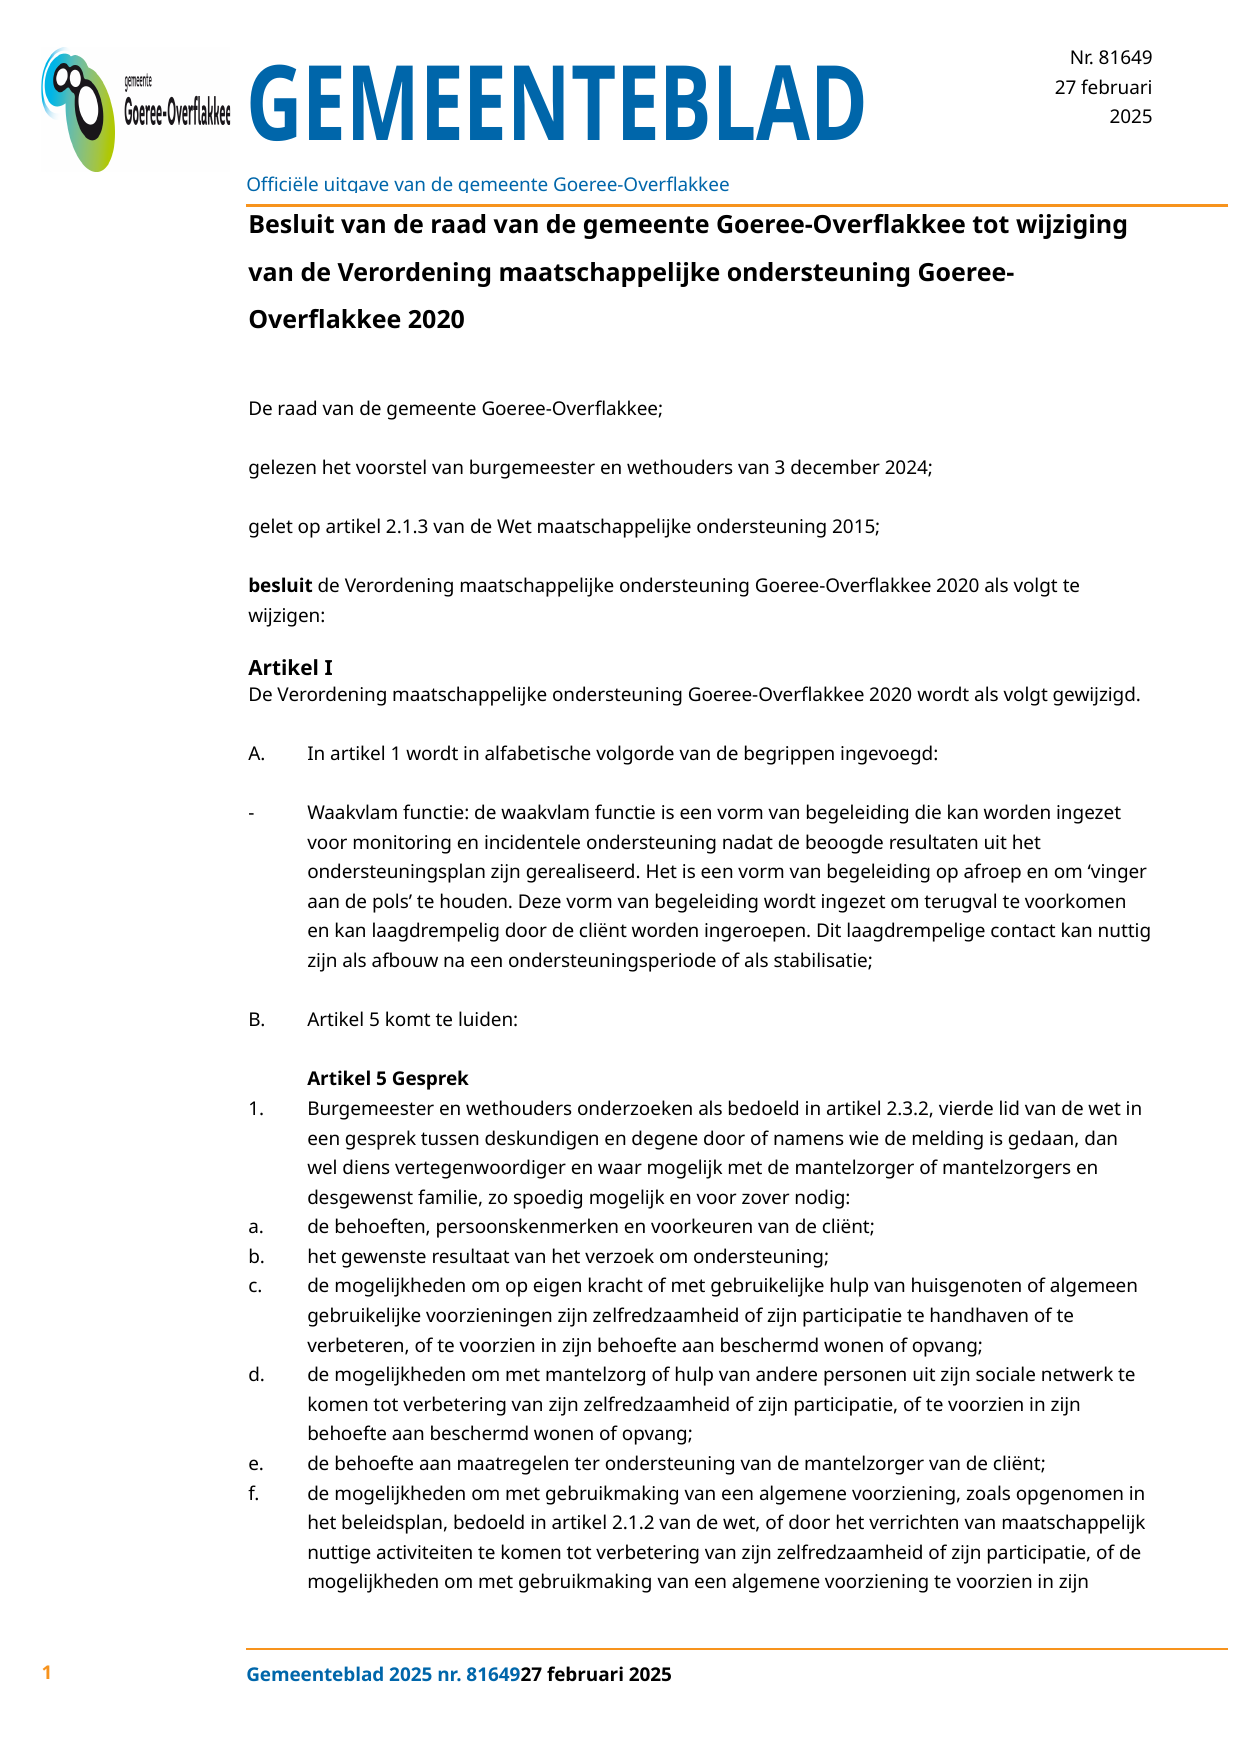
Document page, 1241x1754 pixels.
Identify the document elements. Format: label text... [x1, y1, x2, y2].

list de behoefte aan maatregelen ter ondersteuning van de mantelzorger van de cliënt; [248, 1450, 1152, 1476]
text gelezen het voorstel van burgemeester en wethouders van 3 december 2024; [248, 454, 1152, 480]
text gelet op artikel 2.1.3 van de Wet maatschappelijke ondersteuning 2015; [248, 513, 1152, 539]
list Burgemeester en wethouders onderzoeken als bedoeld in artikel 2.3.2, vierde lid van de wet in een gesprek tussen deskundigen en degene door of namens wie de melding is gedaan, dan wel diens vertegenwoordiger en waar mogelijk met de mantelzorger of mantelzorgers en desgewenst familie, zo spoedig mogelijk en voor zover nodig: [248, 1095, 1152, 1210]
list Artikel 5 Gesprek [248, 1066, 1152, 1091]
list het gewenste resultaat van het verzoek om ondersteuning; [248, 1243, 1152, 1269]
text Besluit van de raad van de gemeente Goeree-Overflakkee tot wijziging van de Verordening maatschappelijke ondersteuning Goeree-Overflakkee 2020 [248, 207, 1152, 336]
list de behoeften, persoonskenmerken en voorkeuren van de cliënt; [248, 1213, 1152, 1239]
picture [41, 47, 231, 172]
list Waakvlam functie: de waakvlam functie is een vorm van begeleiding die kan worden ingezet voor monitoring en incidentele ondersteuning nadat de beoogde resultaten uit het ondersteuningsplan zijn gerealiseerd. Het is een vorm van begeleiding op afroep en om ‘vinger aan de pols’ te houden. Deze vorm van begeleiding wordt ingezet om terugval te voorkomen en kan laagdrempelig door de cliënt worden ingeroepen. Dit laagdrempelige contact kan nuttig zijn als afbouw na een ondersteuningsperiode of als stabilisatie; [248, 799, 1152, 973]
list de mogelijkheden om op eigen kracht of met gebruikelijke hulp van huisgenoten of algemeen gebruikelijke voorzieningen zijn zelfredzaamheid of zijn participatie te handhaven of te verbeteren, of te voorzien in zijn behoefte aan beschermd wonen of opvang; [248, 1273, 1152, 1358]
text De Verordening maatschappelijke ondersteuning Goeree-Overflakkee 2020 wordt als volgt gewijzigd. [248, 681, 1152, 707]
list Artikel 5 komt te luiden: [248, 1006, 1152, 1032]
text besluit de Verordening maatschappelijke ondersteuning Goeree-Overflakkee 2020 als volgt te wijzigen: [248, 573, 1152, 628]
list de mogelijkheden om met mantelzorg of hulp van andere personen uit zijn sociale netwerk te komen tot verbetering van zijn zelfredzaamheid of zijn participatie, of te voorzien in zijn behoefte aan beschermd wonen of opvang; [248, 1361, 1152, 1446]
list de mogelijkheden om met gebruikmaking van een algemene voorziening, zoals opgenomen in het beleidsplan, bedoeld in artikel 2.1.2 van de wet, of door het verrichten van maatschappelijk nuttige activiteiten te komen tot verbetering van zijn zelfredzaamheid of zijn participatie, of de mogelijkheden om met gebruikmaking van een algemene voorziening te voorzien in zijn [248, 1480, 1152, 1594]
text De raad van de gemeente Goeree-Overflakkee; [248, 395, 1152, 421]
list In artikel 1 wordt in alfabetische volgorde van de begrippen ingevoegd: [248, 740, 1152, 766]
text Artikel I [248, 653, 1152, 681]
